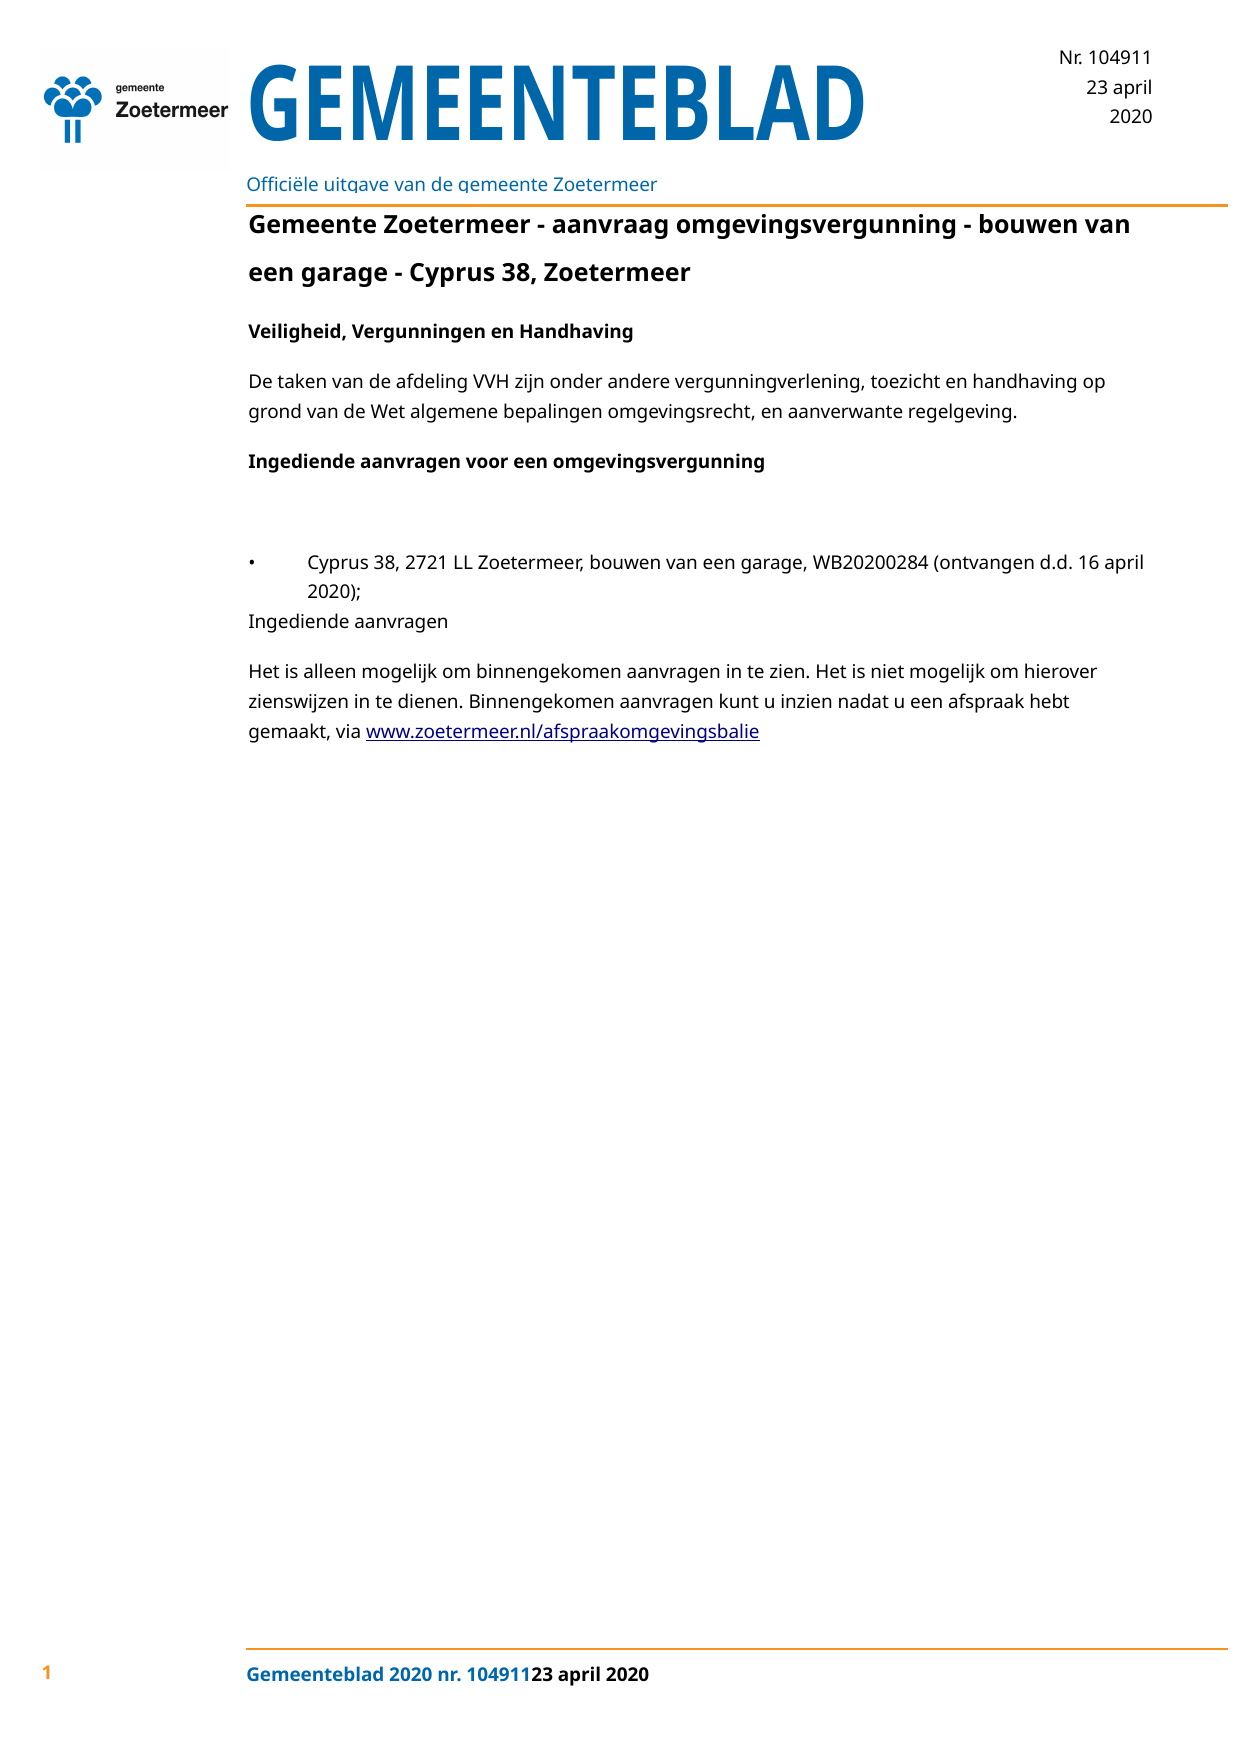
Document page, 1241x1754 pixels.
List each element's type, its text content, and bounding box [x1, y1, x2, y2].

text Veiligheid, Vergunningen en Handhaving [248, 318, 1152, 344]
picture [41, 47, 231, 172]
text Ingediende aanvragen [248, 608, 1152, 634]
text Ingediende aanvragen voor een omgevingsvergunning [248, 448, 1152, 474]
text Het is alleen mogelijk om binnengekomen aanvragen in te zien. Het is niet mogelijk om hierover zienswijzen in te dienen. Binnengekomen aanvragen kunt u inzien nadat u een afspraak hebt gemaakt, via www.zoetermeer.nl/afspraakomgevingsbalie [248, 659, 1152, 744]
list Cyprus 38, 2721 LL Zoetermeer, bouwen van een garage, WB20200284 (ontvangen d.d. 16 april 2020); [248, 549, 1152, 604]
text De taken van de afdeling VVH zijn onder andere vergunningverlening, toezicht en handhaving op grond van de Wet algemene bepalingen omgevingsrecht, en aanverwante regelgeving. [248, 368, 1152, 424]
text Gemeente Zoetermeer - aanvraag omgevingsvergunning - bouwen van een garage - Cyprus 38, Zoetermeer [248, 207, 1152, 288]
